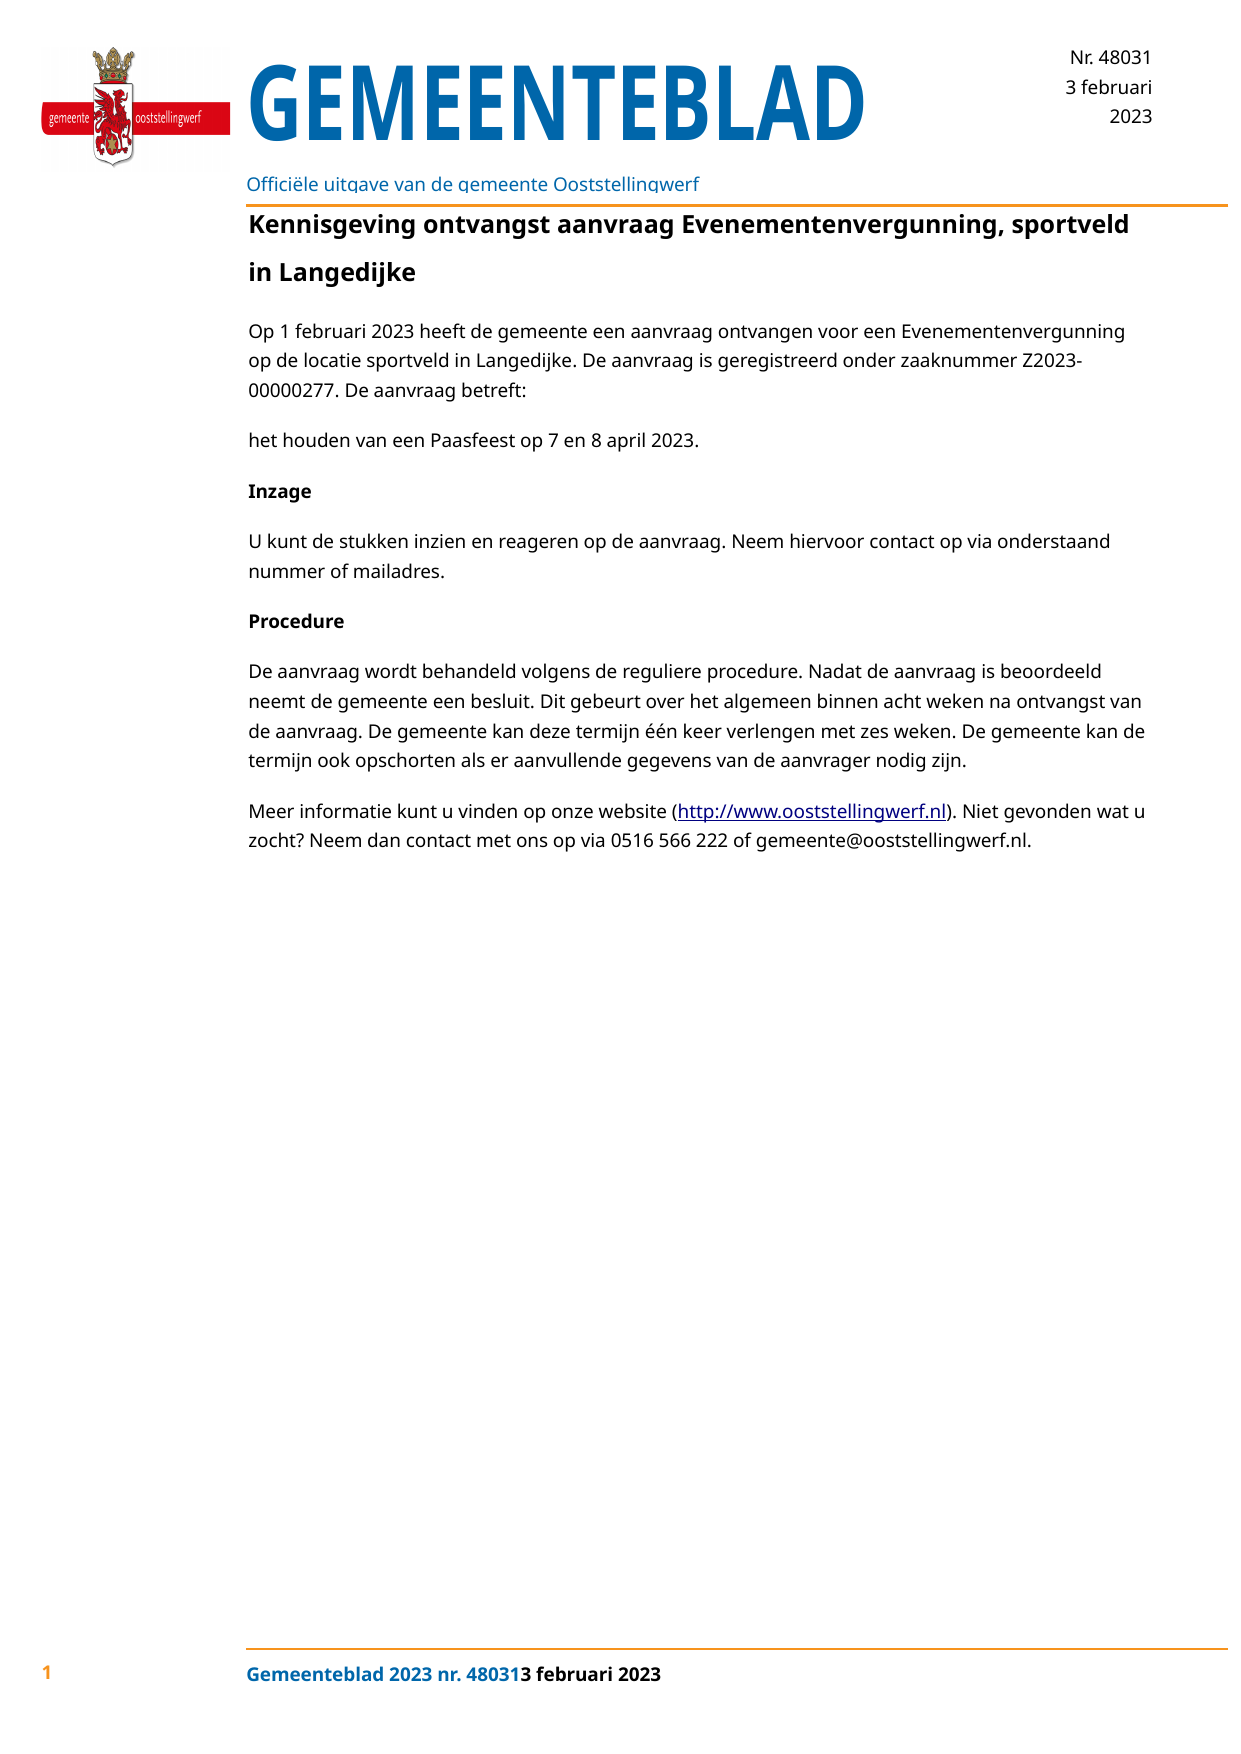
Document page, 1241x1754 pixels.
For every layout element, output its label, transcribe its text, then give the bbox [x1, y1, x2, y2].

text Inzage [248, 478, 1152, 504]
text Meer informatie kunt u vinden op onze website (http://www.ooststellingwerf.nl). Niet gevonden wat u zocht? Neem dan contact met ons op via 0516 566 222 of gemeente@ooststellingwerf.nl. [248, 798, 1152, 853]
text het houden van een Paasfeest op 7 en 8 april 2023. [248, 427, 1152, 453]
text Op 1 februari 2023 heeft de gemeente een aanvraag ontvangen voor een Evenementenvergunning op de locatie sportveld in Langedijke. De aanvraag is geregistreerd onder zaaknummer Z2023-00000277. De aanvraag betreft: [248, 318, 1152, 403]
text De aanvraag wordt behandeld volgens de reguliere procedure. Nadat de aanvraag is beoordeeld neemt de gemeente een besluit. Dit gebeurt over het algemeen binnen acht weken na ontvangst van de aanvraag. De gemeente kan deze termijn één keer verlengen met zes weken. De gemeente kan de termijn ook opschorten als er aanvullende gegevens van de aanvrager nodig zijn. [248, 659, 1152, 773]
text Procedure [248, 608, 1152, 634]
text Kennisgeving ontvangst aanvraag Evenementenvergunning, sportveld in Langedijke [248, 207, 1152, 288]
text U kunt de stukken inzien en reageren op de aanvraag. Neem hiervoor contact op via onderstaand nummer of mailadres. [248, 528, 1152, 584]
picture [41, 47, 231, 172]
